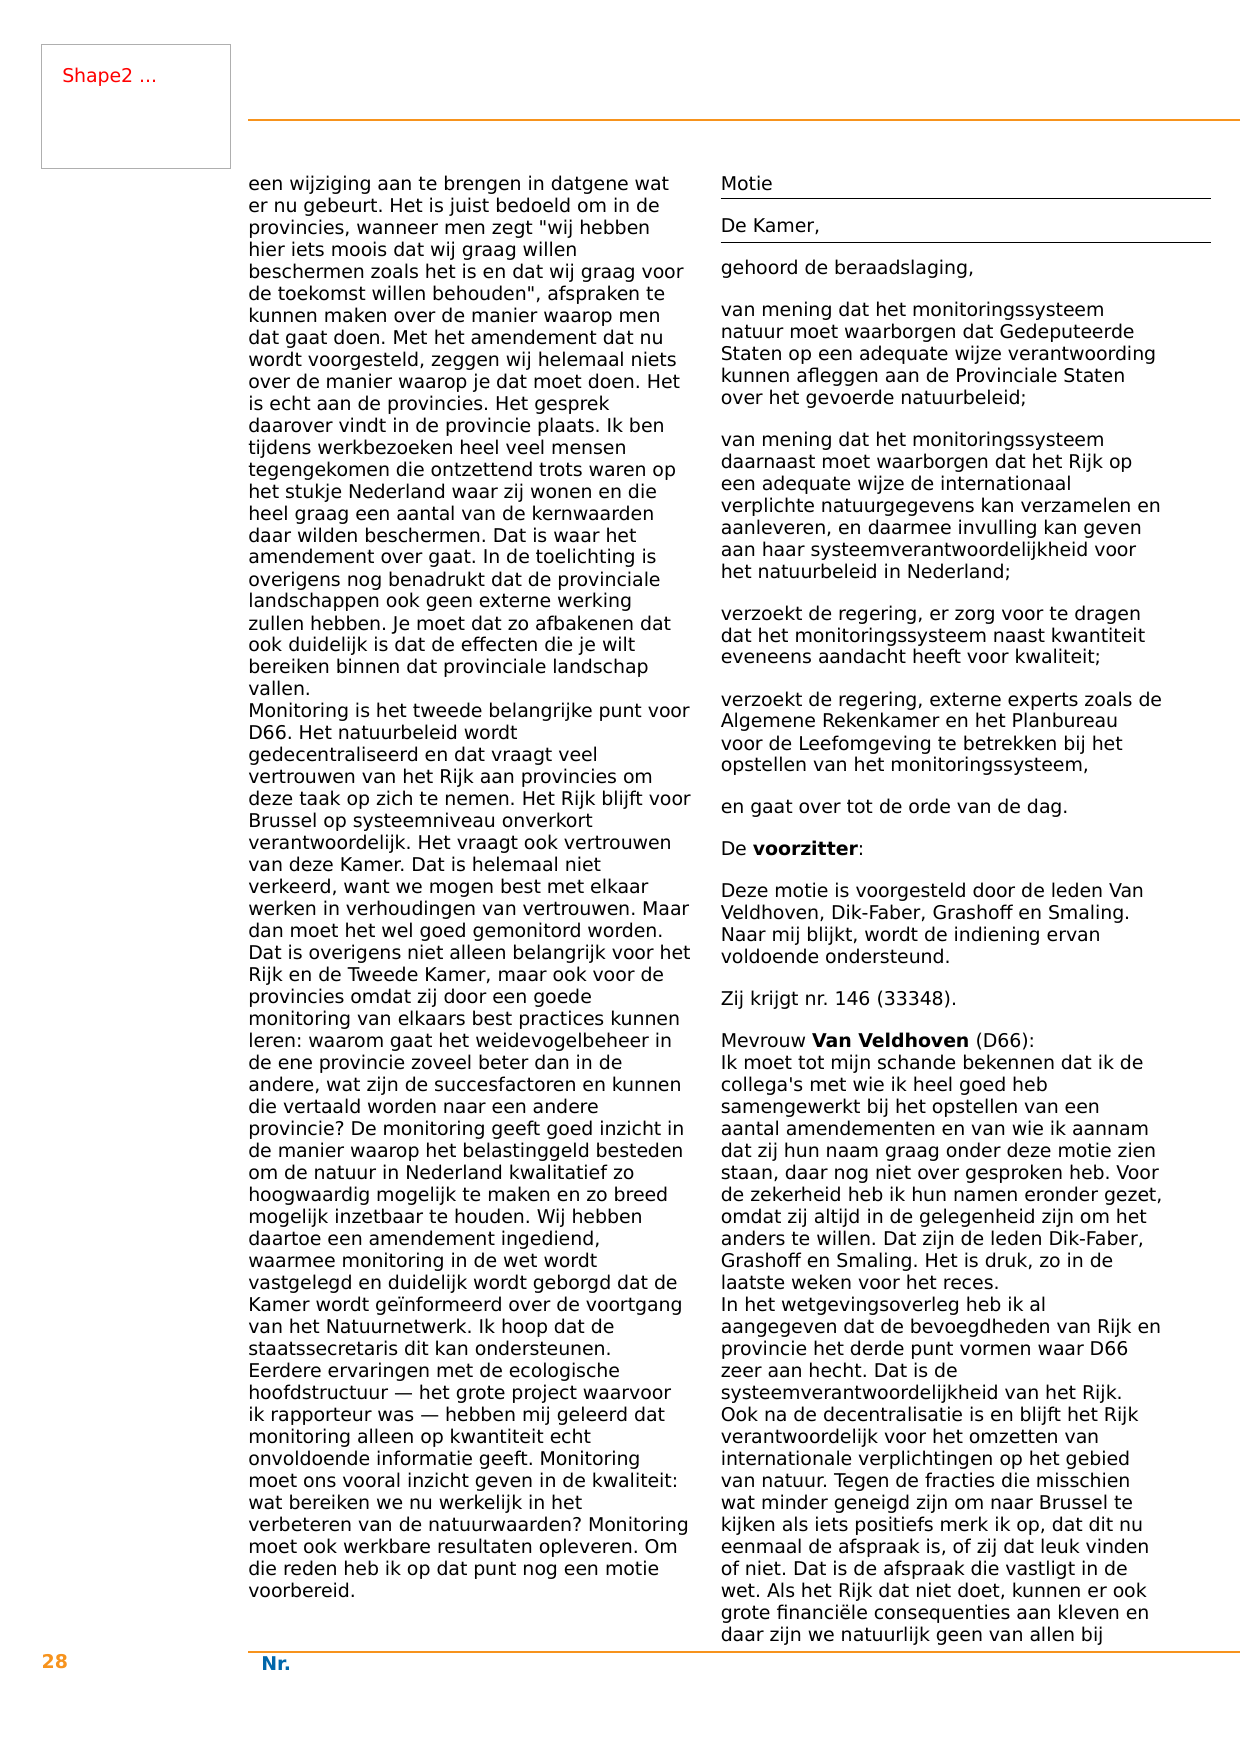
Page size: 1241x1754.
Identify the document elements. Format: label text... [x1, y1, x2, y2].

text De Kamer, [721, 215, 1163, 237]
text van mening dat het monitoringssysteem daarnaast moet waarborgen dat het Rijk op een adequate wijze de internationaal verplichte natuurgegevens kan verzamelen en aanleveren, en daarmee invulling kan geven aan haar systeemverantwoordelijkheid voor het natuurbeleid in Nederland; [721, 429, 1163, 582]
text Motie [721, 173, 1163, 195]
text verzoekt de regering, er zorg voor te dragen dat het monitoringssysteem naast kwantiteit eveneens aandacht heeft voor kwaliteit; [721, 602, 1163, 668]
text De voorzitter: [721, 838, 1163, 860]
text een wijziging aan te brengen in datgene wat er nu gebeurt. Het is juist bedoeld om in de provincies, wanneer men zegt "wij hebben hier iets moois dat wij graag willen beschermen zoals het is en dat wij graag voor de toekomst willen behouden", afspraken te kunnen maken over de manier waarop men dat gaat doen. Met het amendement dat nu wordt voorgesteld, zeggen wij helemaal niets over de manier waarop je dat moet doen. Het is echt aan de provincies. Het gesprek daarover vindt in de provincie plaats. Ik ben tijdens werkbezoeken heel veel mensen tegengekomen die ontzettend trots waren op het stukje Nederland waar zij wonen en die heel graag een aantal van de kernwaarden daar wilden beschermen. Dat is waar het amendement over gaat. In de toelichting is overigens nog benadrukt dat de provinciale landschappen ook geen externe werking zullen hebben. Je moet dat zo afbakenen dat ook duidelijk is dat de effecten die je wilt bereiken binnen dat provinciale landschap vallen. [248, 173, 691, 700]
text Eerdere ervaringen met de ecologische hoofdstructuur — het grote project waarvoor ik rapporteur was — hebben mij geleerd dat monitoring alleen op kwantiteit echt onvoldoende informatie geeft. Monitoring moet ons vooral inzicht geven in de kwaliteit: wat bereiken we nu werkelijk in het verbeteren van de natuurwaarden? Monitoring moet ook werkbare resultaten opleveren. Om die reden heb ik op dat punt nog een motie voorbereid. [248, 1360, 691, 1601]
text gehoord de beraadslaging, [721, 257, 1163, 279]
text Mevrouw Van Veldhoven (D66): [721, 1030, 1163, 1052]
text Deze motie is voorgesteld door de leden Van Veldhoven, Dik-Faber, Grashoff en Smaling. Naar mij blijkt, wordt de indiening ervan voldoende ondersteund. [721, 880, 1163, 968]
text en gaat over tot de orde van de dag. [721, 796, 1163, 818]
text van mening dat het monitoringssysteem natuur moet waarborgen dat Gedeputeerde Staten op een adequate wijze verantwoording kunnen afleggen aan de Provinciale Staten over het gevoerde natuurbeleid; [721, 299, 1163, 409]
text Monitoring is het tweede belangrijke punt voor D66. Het natuurbeleid wordt gedecentraliseerd en dat vraagt veel vertrouwen van het Rijk aan provincies om deze taak op zich te nemen. Het Rijk blijft voor Brussel op systeemniveau onverkort verantwoordelijk. Het vraagt ook vertrouwen van deze Kamer. Dat is helemaal niet verkeerd, want we mogen best met elkaar werken in verhoudingen van vertrouwen. Maar dan moet het wel goed gemonitord worden. Dat is overigens niet alleen belangrijk voor het Rijk en de Tweede Kamer, maar ook voor de provincies omdat zij door een goede monitoring van elkaars best practices kunnen leren: waarom gaat het weidevogelbeheer in de ene provincie zoveel beter dan in de andere, wat zijn de succesfactoren en kunnen die vertaald worden naar een andere provincie? De monitoring geeft goed inzicht in de manier waarop het belastinggeld besteden om de natuur in Nederland kwalitatief zo hoogwaardig mogelijk te maken en zo breed mogelijk inzetbaar te houden. Wij hebben daartoe een amendement ingediend, waarmee monitoring in de wet wordt vastgelegd en duidelijk wordt geborgd dat de Kamer wordt geïnformeerd over de voortgang van het Natuurnetwerk. Ik hoop dat de staatssecretaris dit kan ondersteunen. [248, 700, 691, 1360]
text verzoekt de regering, externe experts zoals de Algemene Rekenkamer en het Planbureau voor de Leefomgeving te betrekken bij het opstellen van het monitoringssysteem, [721, 688, 1163, 776]
text Zij krijgt nr. 146 (33348). [721, 988, 1163, 1010]
text In het wetgevingsoverleg heb ik al aangegeven dat de bevoegdheden van Rijk en provincie het derde punt vormen waar D66 zeer aan hecht. Dat is de systeemverantwoordelijkheid van het Rijk. Ook na de decentralisatie is en blijft het Rijk verantwoordelijk voor het omzetten van internationale verplichtingen op het gebied van natuur. Tegen de fracties die misschien wat minder geneigd zijn om naar Brussel te kijken als iets positiefs merk ik op, dat dit nu eenmaal de afspraak is, of zij dat leuk vinden of niet. Dat is de afspraak die vastligt in de wet. Als het Rijk dat niet doet, kunnen er ook grote financiële consequenties aan kleven en daar zijn we natuurlijk geen van allen bij [721, 1294, 1163, 1646]
text Ik moet tot mijn schande bekennen dat ik de collega's met wie ik heel goed heb samengewerkt bij het opstellen van een aantal amendementen en van wie ik aannam dat zij hun naam graag onder deze motie zien staan, daar nog niet over gesproken heb. Voor de zekerheid heb ik hun namen eronder gezet, omdat zij altijd in de gelegenheid zijn om het anders te willen. Dat zijn de leden Dik-Faber, Grashoff en Smaling. Het is druk, zo in de laatste weken voor het reces. [721, 1052, 1163, 1294]
